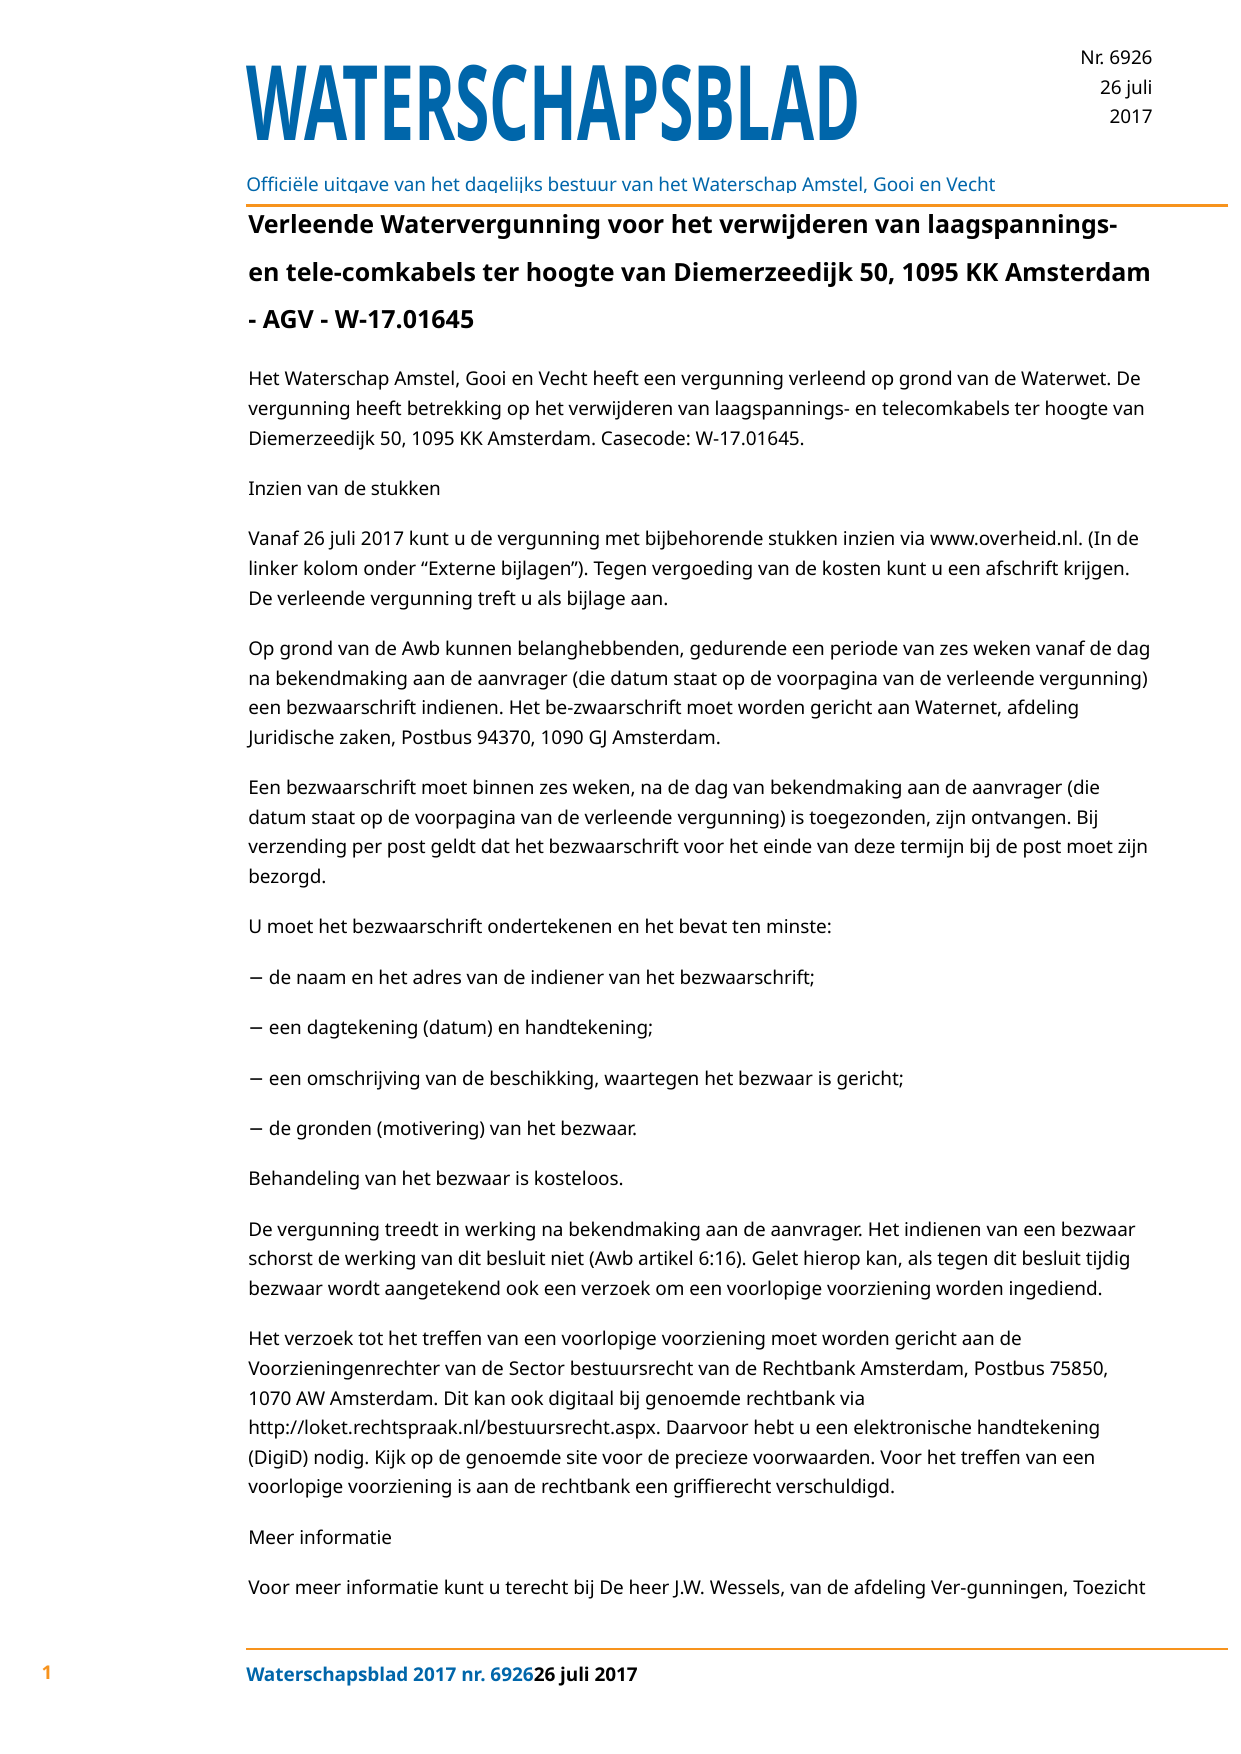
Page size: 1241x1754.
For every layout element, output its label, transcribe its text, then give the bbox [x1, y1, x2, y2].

text Meer informatie [248, 1524, 1152, 1549]
picture [41, 47, 231, 172]
text Een bezwaarschrift moet binnen zes weken, na de dag van bekendmaking aan de aanvrager (die datum staat op de voorpagina van de verleende vergunning) is toegezonden, zijn ontvangen. Bij verzending per post geldt dat het bezwaarschrift voor het einde van deze termijn bij de post moet zijn bezorgd. [248, 774, 1152, 889]
text De vergunning treedt in werking na bekendmaking aan de aanvrager. Het indienen van een bezwaar schorst de werking van dit besluit niet (Awb artikel 6:16). Gelet hierop kan, als tegen dit besluit tijdig bezwaar wordt aangetekend ook een verzoek om een voorlopige voorziening worden ingediend. [248, 1216, 1152, 1301]
text Voor meer informatie kunt u terecht bij De heer J.W. Wessels, van de afdeling Ver-gunningen, Toezicht [248, 1574, 1152, 1600]
text − de gronden (motivering) van het bezwaar. [248, 1115, 1152, 1141]
text Vanaf 26 juli 2017 kunt u de vergunning met bijbehorende stukken inzien via www.overheid.nl. (In de linker kolom onder “Externe bijlagen”). Tegen vergoeding van de kosten kunt u een afschrift krijgen. De verleende vergunning treft u als bijlage aan. [248, 526, 1152, 610]
text − een omschrijving van de beschikking, waartegen het bezwaar is gericht; [248, 1065, 1152, 1090]
text Inzien van de stukken [248, 475, 1152, 501]
text Het verzoek tot het treffen van een voorlopige voorziening moet worden gericht aan de Voorzieningenrechter van de Sector bestuursrecht van de Rechtbank Amsterdam, Postbus 75850, 1070 AW Amsterdam. Dit kan ook digitaal bij genoemde rechtbank via http://loket.rechtspraak.nl/bestuursrecht.aspx. Daarvoor hebt u een elektronische handtekening (DigiD) nodig. Kijk op de genoemde site voor de precieze voorwaarden. Voor het treffen van een voorlopige voorziening is aan de rechtbank een griffierecht verschuldigd. [248, 1326, 1152, 1499]
text Verleende Watervergunning voor het verwijderen van laagspannings- en tele-comkabels ter hoogte van Diemerzeedijk 50, 1095 KK Amsterdam - AGV - W-17.01645 [248, 207, 1152, 336]
text Behandeling van het bezwaar is kosteloos. [248, 1166, 1152, 1191]
text − de naam en het adres van de indiener van het bezwaarschrift; [248, 964, 1152, 989]
text Het Waterschap Amstel, Gooi en Vecht heeft een vergunning verleend op grond van de Waterwet. De vergunning heeft betrekking op het verwijderen van laagspannings- en telecomkabels ter hoogte van Diemerzeedijk 50, 1095 KK Amsterdam. Casecode: W-17.01645. [248, 366, 1152, 450]
text Op grond van de Awb kunnen belanghebbenden, gedurende een periode van zes weken vanaf de dag na bekendmaking aan de aanvrager (die datum staat op de voorpagina van de verleende vergunning) een bezwaarschrift indienen. Het be-zwaarschrift moet worden gericht aan Waternet, afdeling Juridische zaken, Postbus 94370, 1090 GJ Amsterdam. [248, 635, 1152, 749]
text U moet het bezwaarschrift ondertekenen en het bevat ten minste: [248, 913, 1152, 939]
text − een dagtekening (datum) en handtekening; [248, 1014, 1152, 1040]
